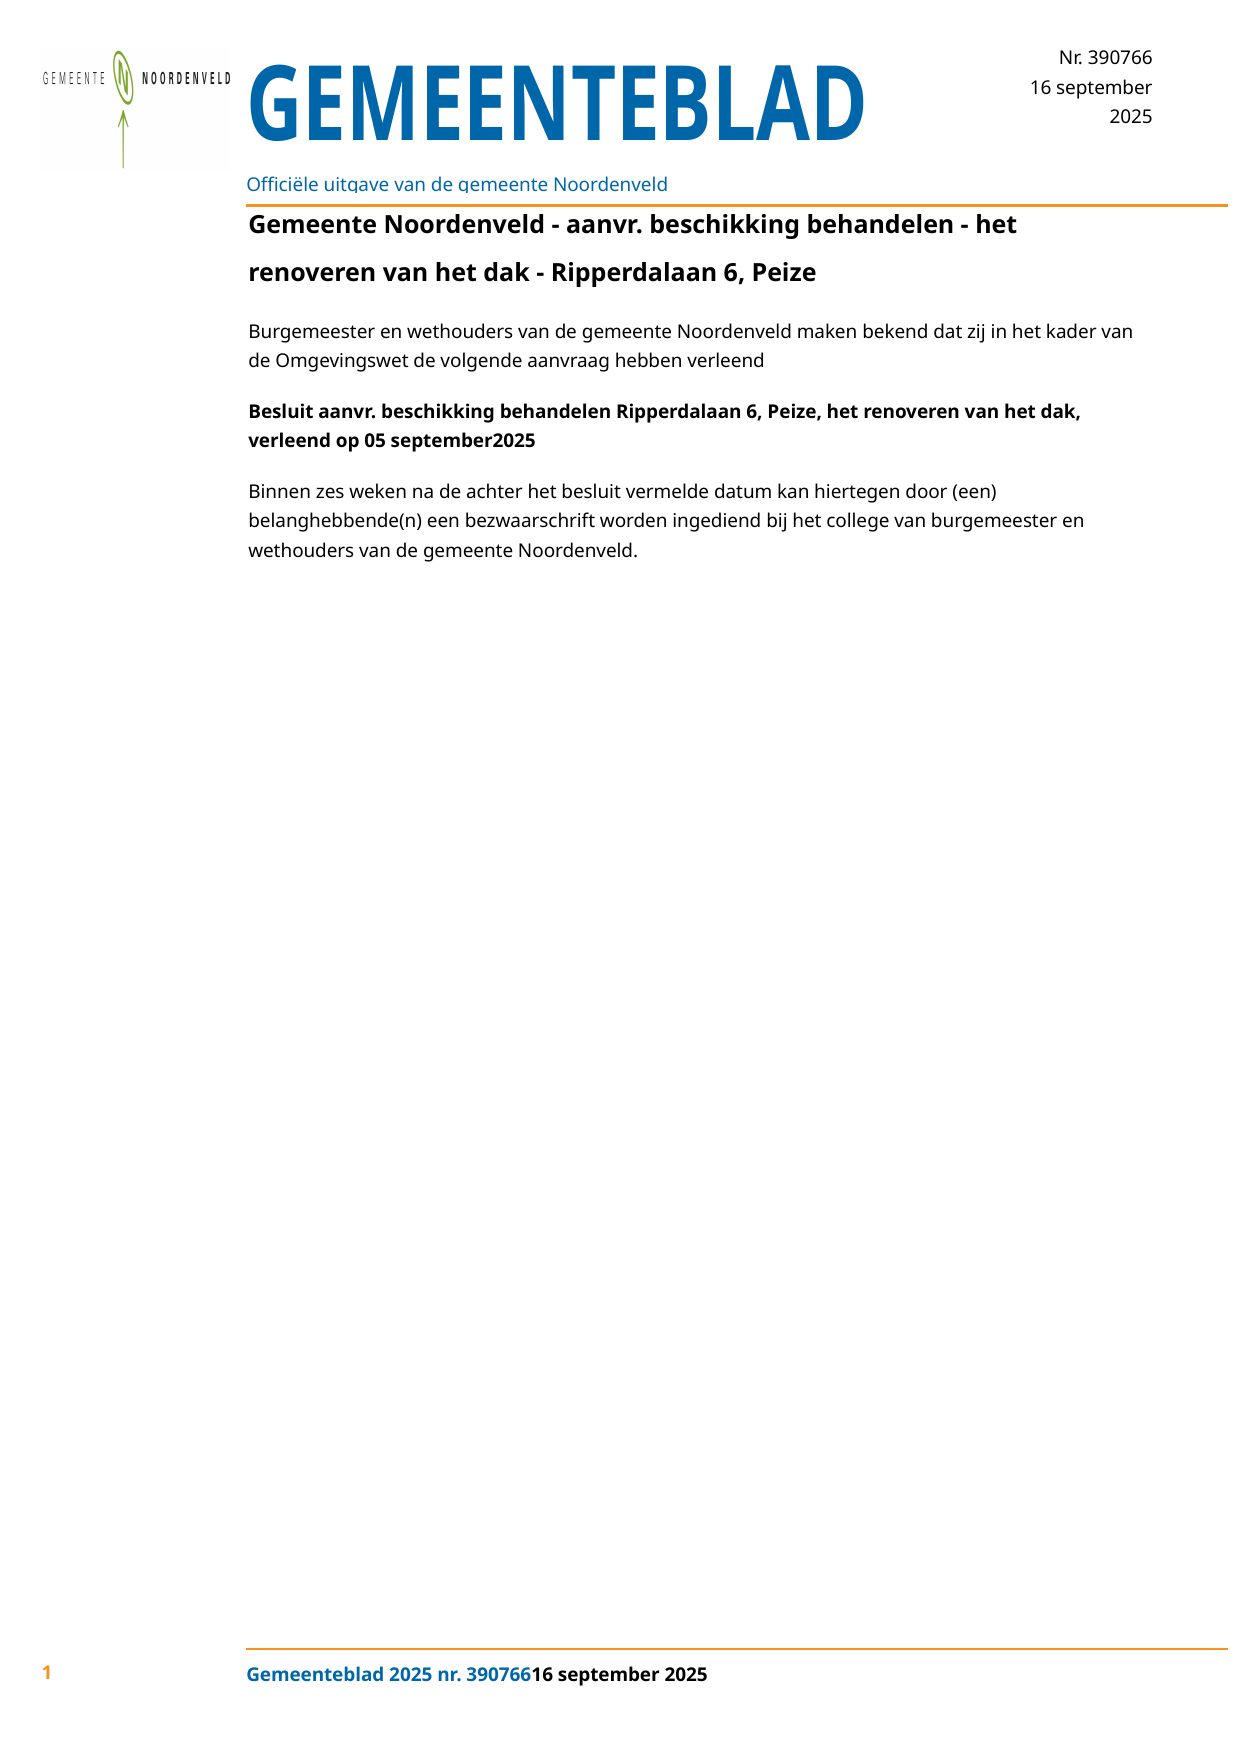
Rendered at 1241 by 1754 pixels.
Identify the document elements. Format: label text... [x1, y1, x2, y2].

picture [41, 47, 231, 172]
text Binnen zes weken na de achter het besluit vermelde datum kan hiertegen door (een) belanghebbende(n) een bezwaarschrift worden ingediend bij het college van burgemeester en wethouders van de gemeente Noordenveld. [248, 478, 1152, 563]
text Gemeente Noordenveld - aanvr. beschikking behandelen - het renoveren van het dak - Ripperdalaan 6, Peize [248, 207, 1152, 288]
text Besluit aanvr. beschikking behandelen Ripperdalaan 6, Peize, het renoveren van het dak, verleend op 05 september2025 [248, 398, 1152, 453]
text Burgemeester en wethouders van de gemeente Noordenveld maken bekend dat zij in het kader van de Omgevingswet de volgende aanvraag hebben verleend [248, 318, 1152, 373]
